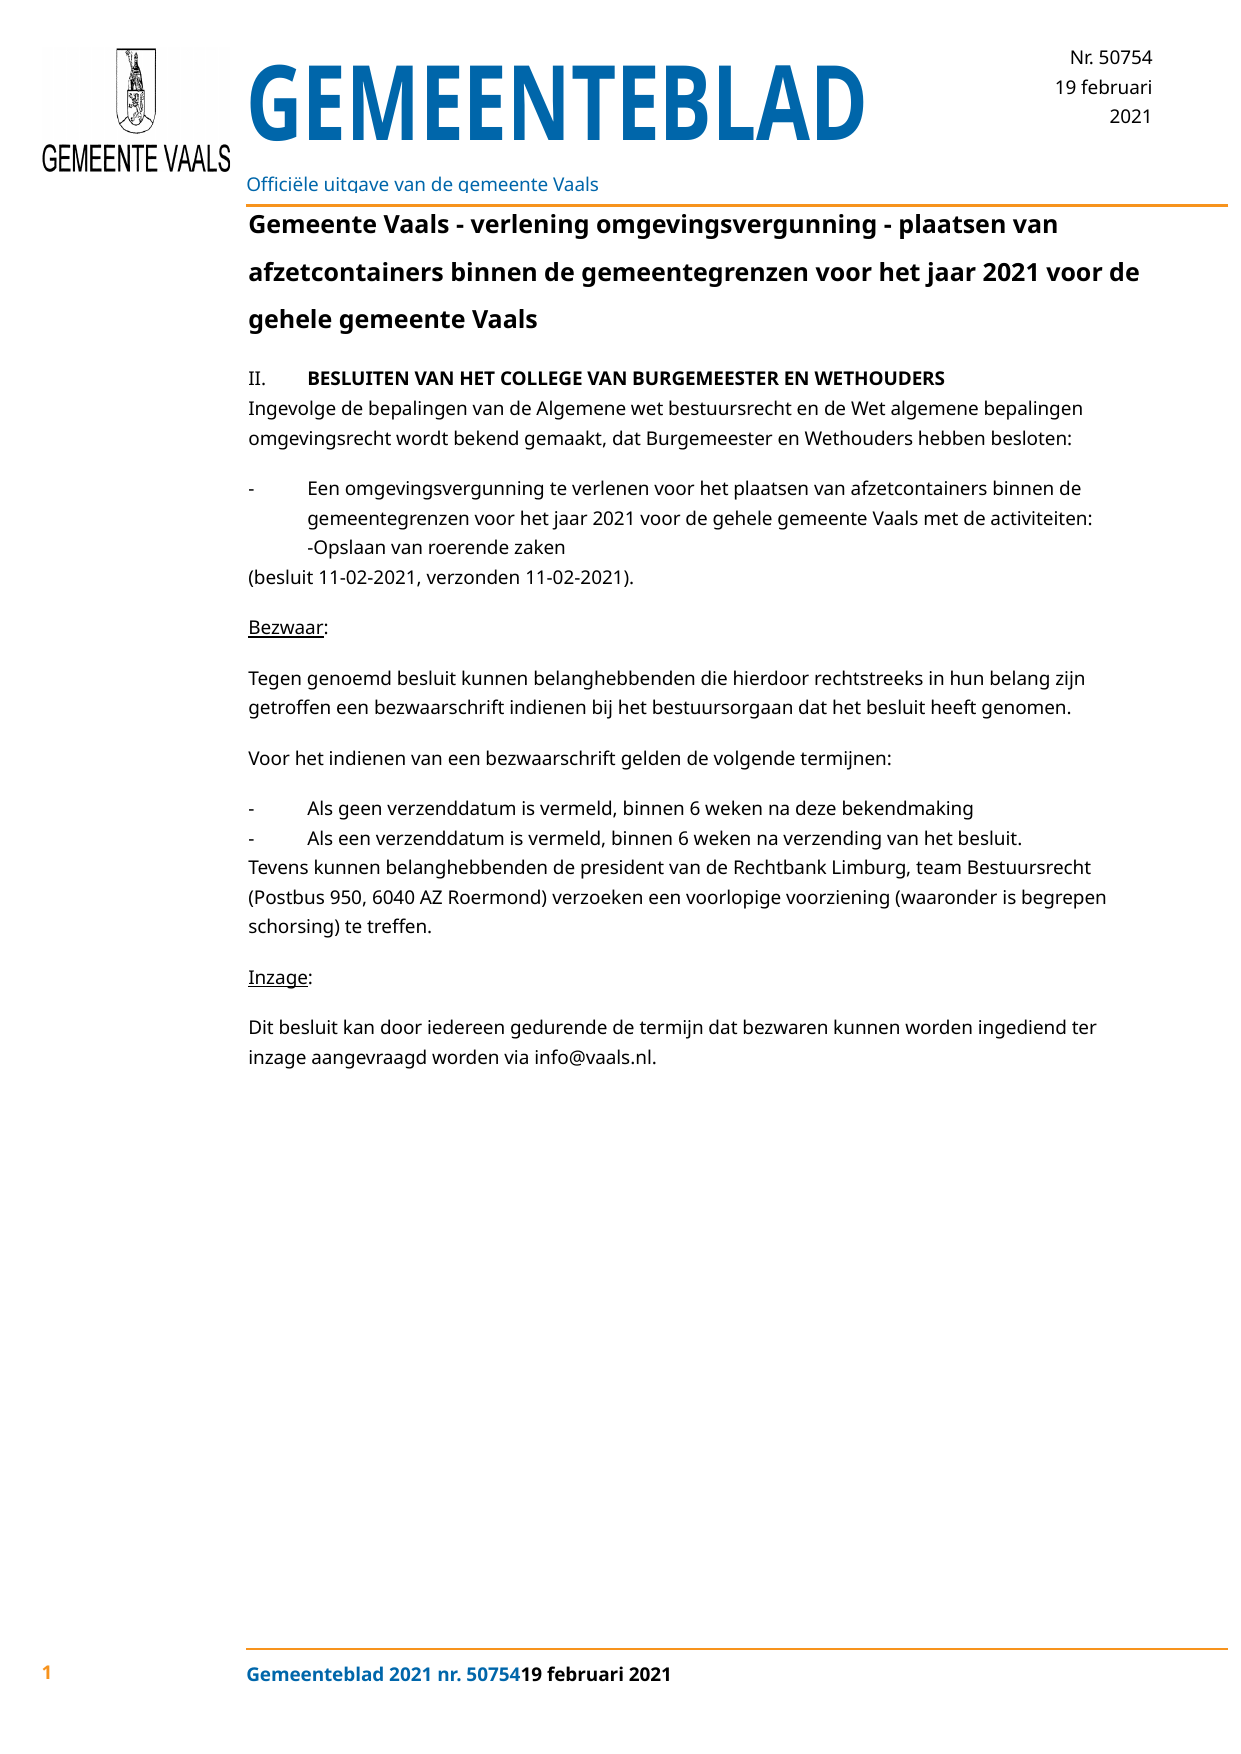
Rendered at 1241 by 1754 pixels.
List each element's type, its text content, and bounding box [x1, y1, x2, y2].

text (besluit 11-02-2021, verzonden 11-02-2021). [248, 564, 1152, 589]
text Gemeente Vaals - verlening omgevingsvergunning - plaatsen van afzetcontainers binnen de gemeentegrenzen voor het jaar 2021 voor de gehele gemeente Vaals [248, 207, 1152, 336]
text Dit besluit kan door iedereen gedurende de termijn dat bezwaren kunnen worden ingediend ter inzage aangevraagd worden via info@vaals.nl. [248, 1014, 1152, 1069]
text Voor het indienen van een bezwaarschrift gelden de volgende termijnen: [248, 745, 1152, 770]
list BESLUITEN VAN HET COLLEGE VAN BURGEMEESTER EN WETHOUDERS [248, 366, 1152, 391]
text Inzage: [248, 964, 1152, 989]
list Als een verzenddatum is vermeld, binnen 6 weken na verzending van het besluit. [248, 825, 1152, 850]
list -Opslaan van roerende zaken [248, 534, 1152, 560]
text Tegen genoemd besluit kunnen belanghebbenden die hierdoor rechtstreeks in hun belang zijn getroffen een bezwaarschrift indienen bij het bestuursorgaan dat het besluit heeft genomen. [248, 665, 1152, 720]
text Tevens kunnen belanghebbenden de president van de Rechtbank Limburg, team Bestuursrecht (Postbus 950, 6040 AZ Roermond) verzoeken een voorlopige voorziening (waaronder is begrepen schorsing) te treffen. [248, 854, 1152, 939]
text Ingevolge de bepalingen van de Algemene wet bestuursrecht en de Wet algemene bepalingen omgevingsrecht wordt bekend gemaakt, dat Burgemeester en Wethouders hebben besloten: [248, 395, 1152, 450]
picture [41, 47, 231, 172]
list Als geen verzenddatum is vermeld, binnen 6 weken na deze bekendmaking [248, 795, 1152, 821]
text Bezwaar: [248, 614, 1152, 640]
list Een omgevingsvergunning te verlenen voor het plaatsen van afzetcontainers binnen de gemeentegrenzen voor het jaar 2021 voor de gehele gemeente Vaals met de activiteiten: [248, 475, 1152, 530]
